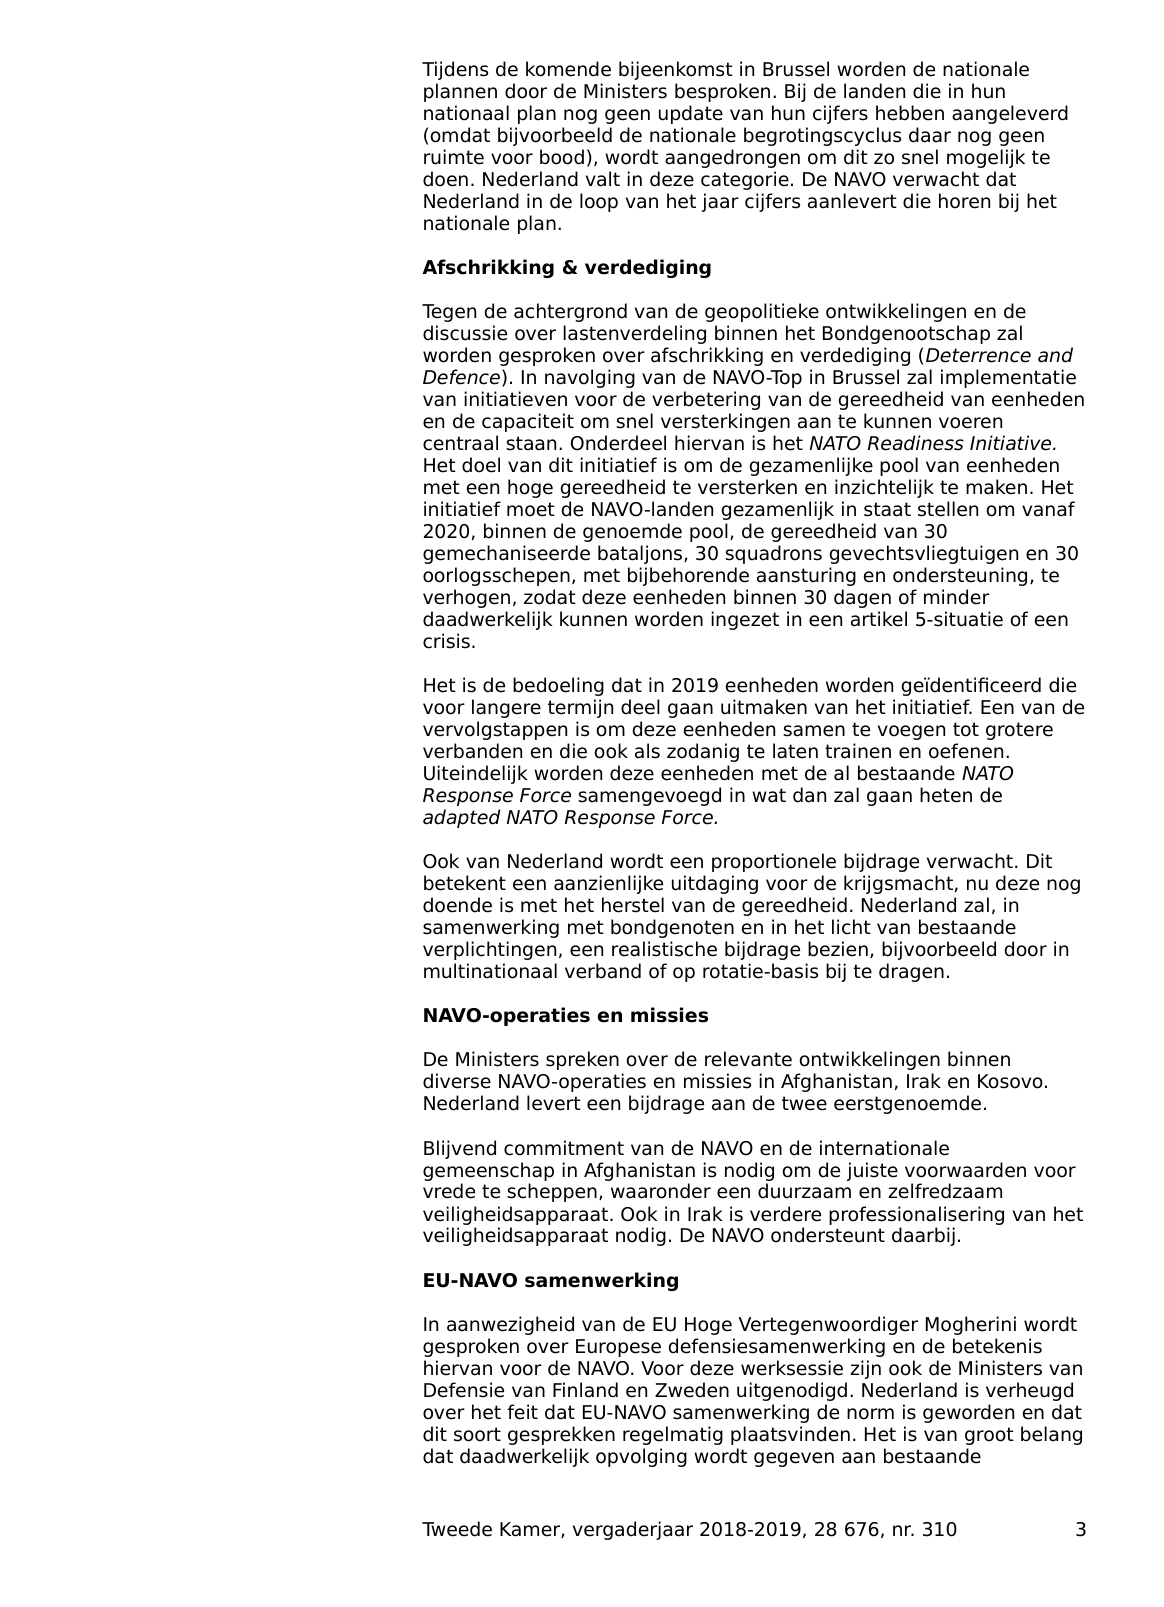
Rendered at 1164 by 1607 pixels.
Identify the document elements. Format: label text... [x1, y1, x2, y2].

subtitle EU-NAVO samenwerking [422, 1269, 1087, 1292]
text Blijvend commitment van de NAVO en de internationale gemeenschap in Afghanistan is nodig om de juiste voorwaarden voor vrede te scheppen, waaronder een duurzaam en zelfredzaam veiligheidsapparaat. Ook in Irak is verdere professionalisering van het veiligheidsapparaat nodig. De NAVO ondersteunt daarbij. [422, 1137, 1087, 1247]
text In aanwezigheid van de EU Hoge Vertegenwoordiger Mogherini wordt gesproken over Europese defensiesamenwerking en de betekenis hiervan voor de NAVO. Voor deze werksessie zijn ook de Ministers van Defensie van Finland en Zweden uitgenodigd. Nederland is verheugd over het feit dat EU-NAVO samenwerking de norm is geworden en dat dit soort gesprekken regelmatig plaatsvinden. Het is van groot belang dat daadwerkelijk opvolging wordt gegeven aan bestaande [422, 1314, 1087, 1468]
text De Ministers spreken over de relevante ontwikkelingen binnen diverse NAVO-operaties en missies in Afghanistan, Irak en Kosovo. Nederland levert een bijdrage aan de twee eerstgenoemde. [422, 1049, 1087, 1115]
text Ook van Nederland wordt een proportionele bijdrage verwacht. Dit betekent een aanzienlijke uitdaging voor de krijgsmacht, nu deze nog doende is met het herstel van de gereedheid. Nederland zal, in samenwerking met bondgenoten en in het licht van bestaande verplichtingen, een realistische bijdrage bezien, bijvoorbeeld door in multinationaal verband of op rotatie-basis bij te dragen. [422, 851, 1087, 983]
text Tijdens de komende bijeenkomst in Brussel worden de nationale plannen door de Ministers besproken. Bij de landen die in hun nationaal plan nog geen update van hun cijfers hebben aangeleverd (omdat bijvoorbeeld de nationale begrotingscyclus daar nog geen ruimte voor bood), wordt aangedrongen om dit zo snel mogelijk te doen. Nederland valt in deze categorie. De NAVO verwacht dat Nederland in de loop van het jaar cijfers aanlevert die horen bij het nationale plan. [422, 59, 1087, 235]
subtitle NAVO-operaties en missies [422, 1005, 1087, 1027]
text Tegen de achtergrond van de geopolitieke ontwikkelingen en de discussie over lastenverdeling binnen het Bondgenootschap zal worden gesproken over afschrikking en verdediging (Deterrence and Defence). In navolging van de NAVO-Top in Brussel zal implementatie van initiatieven voor de verbetering van de gereedheid van eenheden en de capaciteit om snel versterkingen aan te kunnen voeren centraal staan. Onderdeel hiervan is het NATO Readiness Initiative. Het doel van dit initiatief is om de gezamenlijke pool van eenheden met een hoge gereedheid te versterken en inzichtelijk te maken. Het initiatief moet de NAVO-landen gezamenlijk in staat stellen om vanaf 2020, binnen de genoemde pool, de gereedheid van 30 gemechaniseerde bataljons, 30 squadrons gevechtsvliegtuigen en 30 oorlogsschepen, met bijbehorende aansturing en ondersteuning, te verhogen, zodat deze eenheden binnen 30 dagen of minder daadwerkelijk kunnen worden ingezet in een artikel 5-situatie of een crisis. [422, 301, 1087, 653]
subtitle Afschrikking & verdediging [422, 257, 1087, 279]
text Het is de bedoeling dat in 2019 eenheden worden geïdentificeerd die voor langere termijn deel gaan uitmaken van het initiatief. Een van de vervolgstappen is om deze eenheden samen te voegen tot grotere verbanden en die ook als zodanig te laten trainen en oefenen. Uiteindelijk worden deze eenheden met de al bestaande NATO Response Force samengevoegd in wat dan zal gaan heten de adapted NATO Response Force. [422, 675, 1087, 829]
